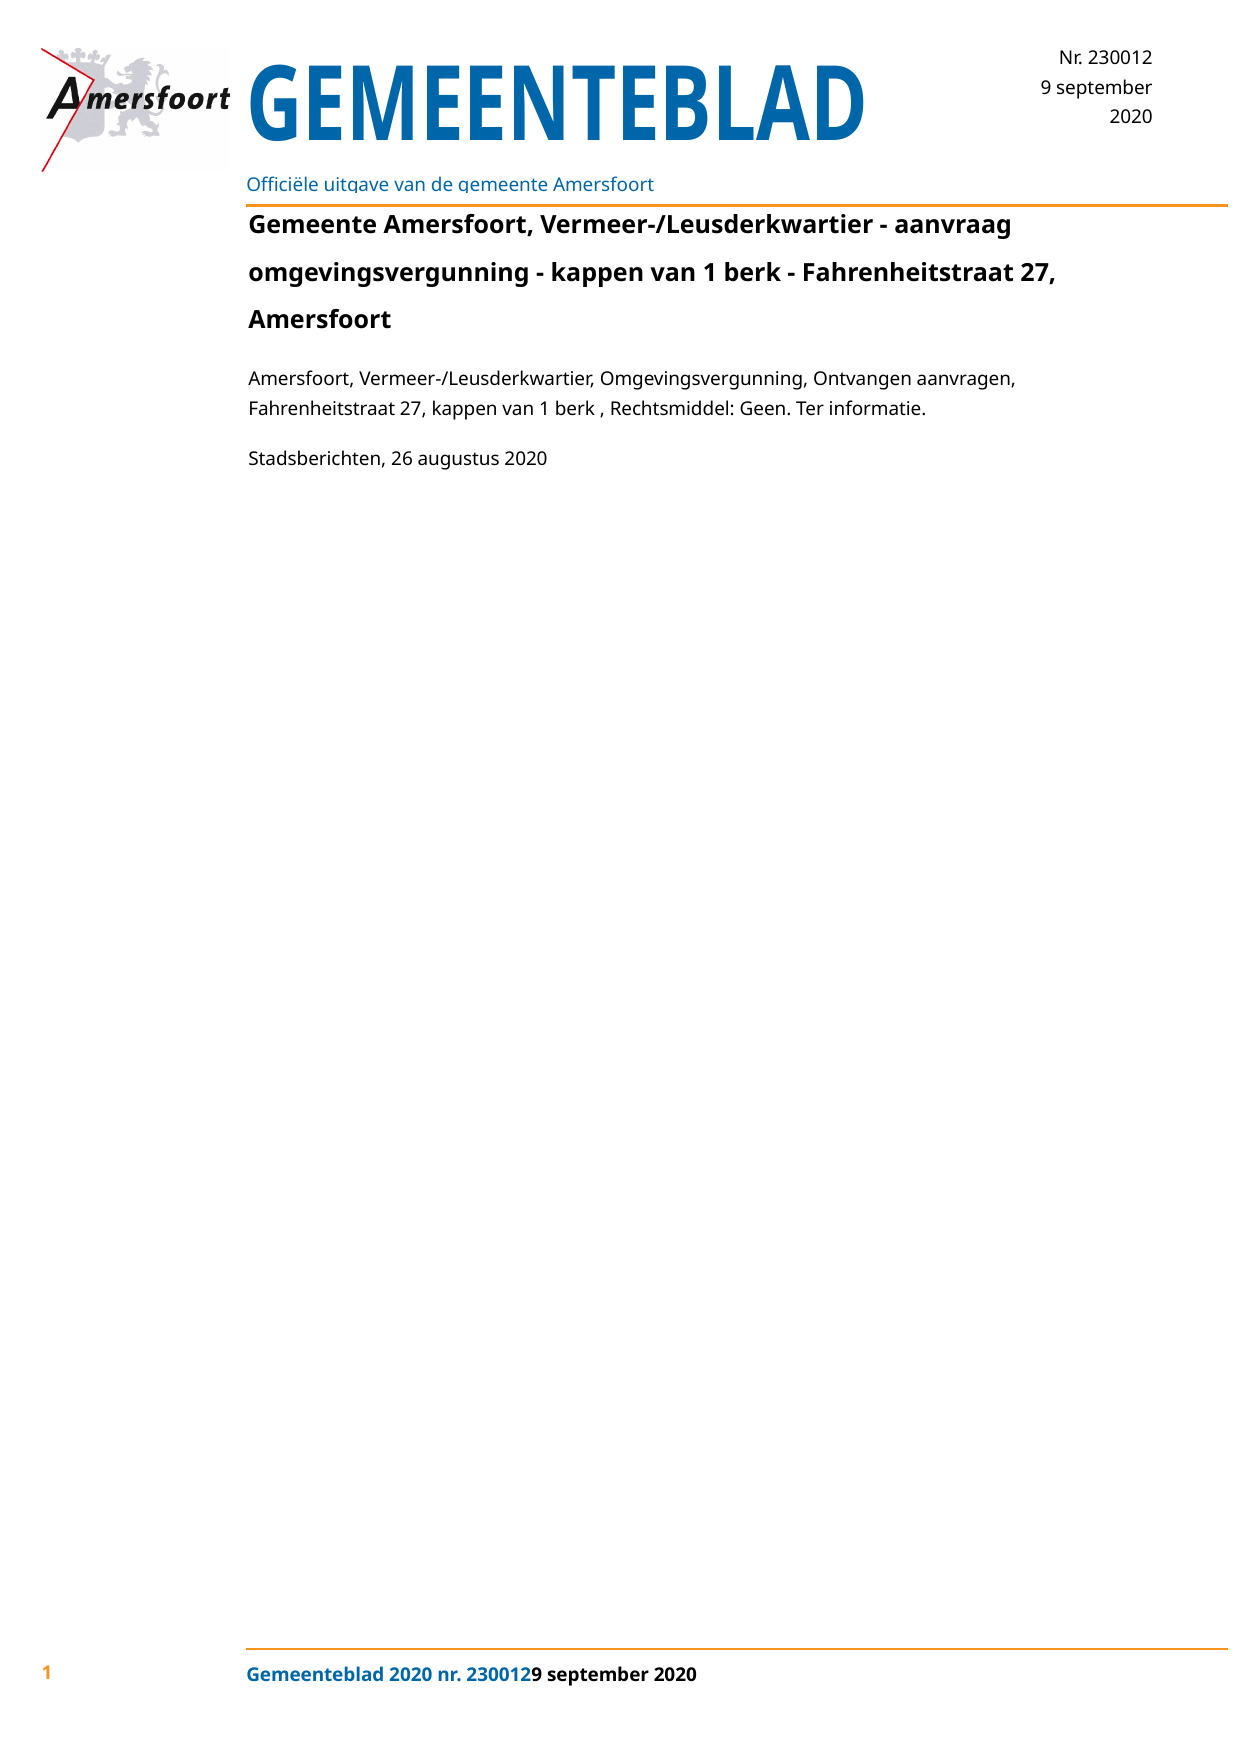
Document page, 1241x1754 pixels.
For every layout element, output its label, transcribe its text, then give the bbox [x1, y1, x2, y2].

text Amersfoort, Vermeer-/Leusderkwartier, Omgevingsvergunning, Ontvangen aanvragen, Fahrenheitstraat 27, kappen van 1 berk , Rechtsmiddel: Geen. Ter informatie. [248, 366, 1152, 421]
text Stadsberichten, 26 augustus 2020 [248, 446, 1152, 471]
picture [41, 47, 231, 172]
text Gemeente Amersfoort, Vermeer-/Leusderkwartier - aanvraag omgevingsvergunning - kappen van 1 berk - Fahrenheitstraat 27, Amersfoort [248, 207, 1152, 336]
